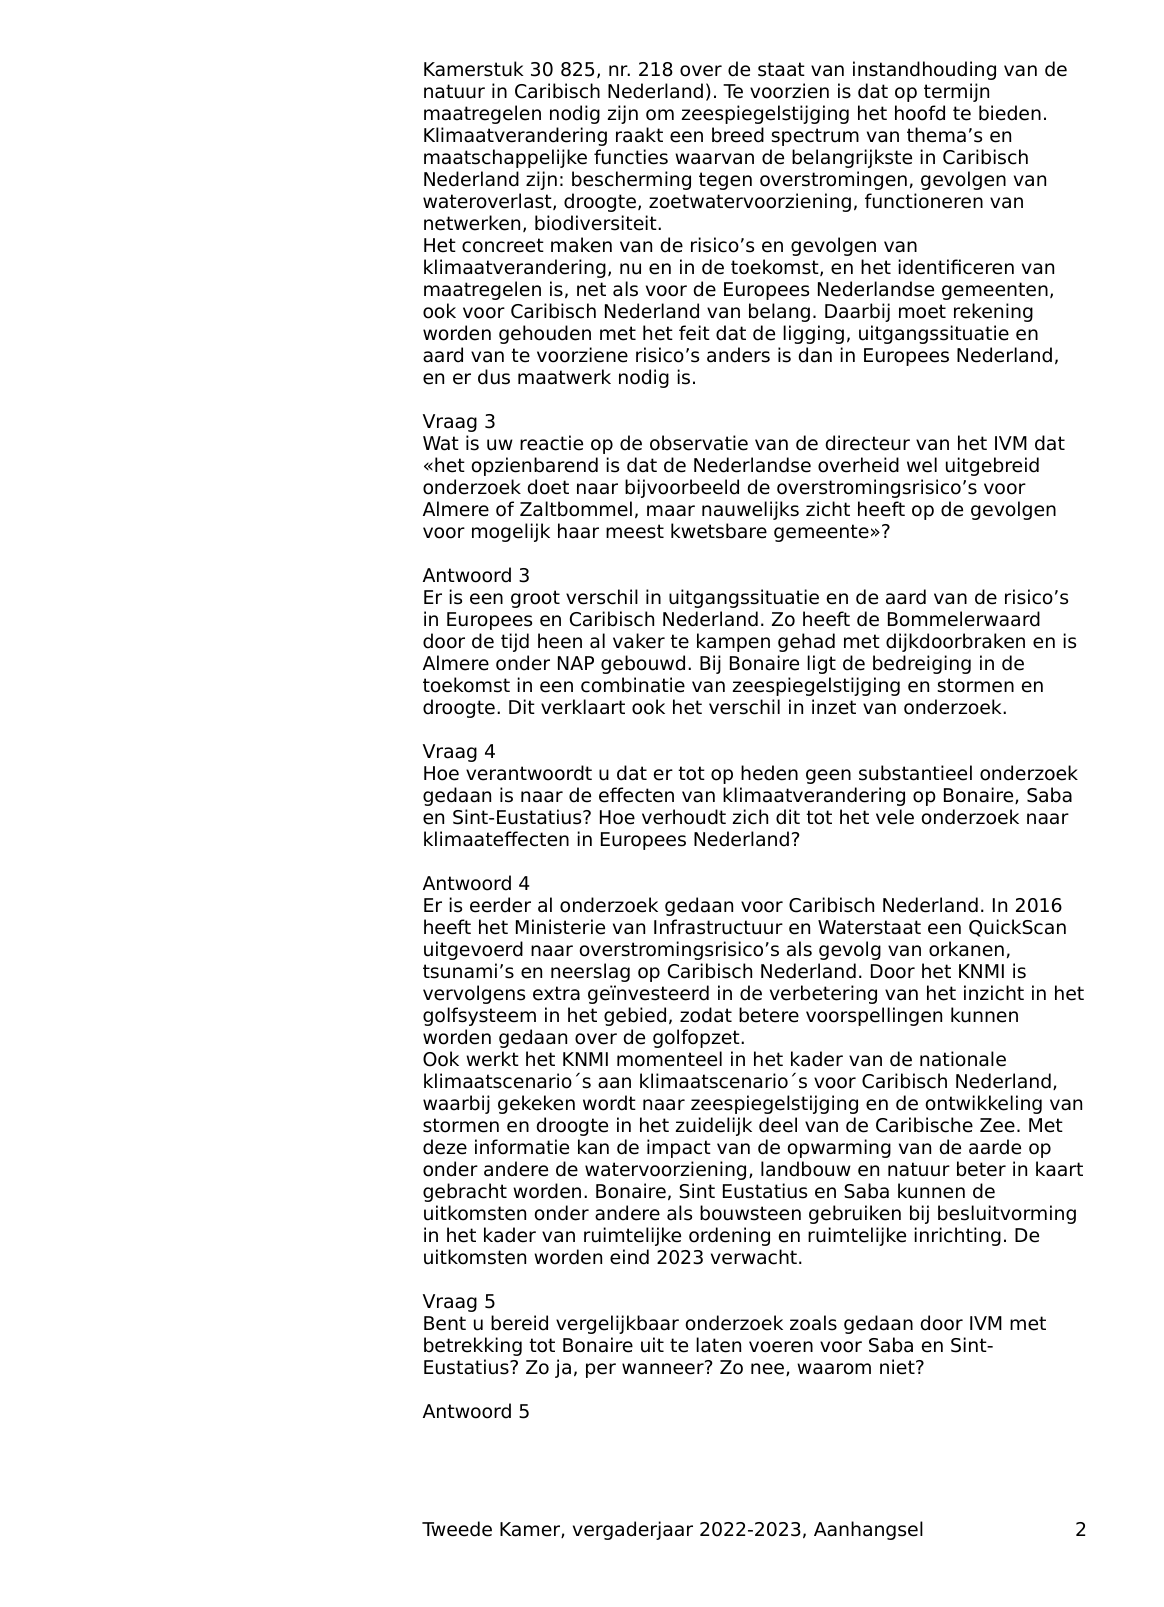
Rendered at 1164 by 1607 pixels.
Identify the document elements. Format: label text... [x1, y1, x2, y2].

text Vraag 5 [422, 1291, 1087, 1313]
text Bent u bereid vergelijkbaar onderzoek zoals gedaan door IVM met betrekking tot Bonaire uit te laten voeren voor Saba en Sint-Eustatius? Zo ja, per wanneer? Zo nee, waarom niet? [422, 1313, 1087, 1379]
text Vraag 4 [422, 741, 1087, 763]
text Ook werkt het KNMI momenteel in het kader van de nationale klimaatscenario´s aan klimaatscenario´s voor Caribisch Nederland, waarbij gekeken wordt naar zeespiegelstijging en de ontwikkeling van stormen en droogte in het zuidelijk deel van de Caribische Zee. Met deze informatie kan de impact van de opwarming van de aarde op onder andere de watervoorziening, landbouw en natuur beter in kaart gebracht worden. Bonaire, Sint Eustatius en Saba kunnen de uitkomsten onder andere als bouwsteen gebruiken bij besluitvorming in het kader van ruimtelijke ordening en ruimtelijke inrichting. De uitkomsten worden eind 2023 verwacht. [422, 1049, 1087, 1269]
text Antwoord 3 [422, 565, 1087, 587]
text Hoe verantwoordt u dat er tot op heden geen substantieel onderzoek gedaan is naar de effecten van klimaatverandering op Bonaire, Saba en Sint-Eustatius? Hoe verhoudt zich dit tot het vele onderzoek naar klimaateffecten in Europees Nederland? [422, 763, 1087, 851]
text Er is een groot verschil in uitgangssituatie en de aard van de risico’s in Europees en Caribisch Nederland. Zo heeft de Bommelerwaard door de tijd heen al vaker te kampen gehad met dijkdoorbraken en is Almere onder NAP gebouwd. Bij Bonaire ligt de bedreiging in de toekomst in een combinatie van zeespiegelstijging en stormen en droogte. Dit verklaart ook het verschil in inzet van onderzoek. [422, 587, 1087, 719]
text Antwoord 5 [422, 1401, 1087, 1423]
text Het concreet maken van de risico’s en gevolgen van klimaatverandering, nu en in de toekomst, en het identificeren van maatregelen is, net als voor de Europees Nederlandse gemeenten, ook voor Caribisch Nederland van belang. Daarbij moet rekening worden gehouden met het feit dat de ligging, uitgangssituatie en aard van te voorziene risico’s anders is dan in Europees Nederland, en er dus maatwerk nodig is. [422, 235, 1087, 389]
text Antwoord 4 [422, 873, 1087, 895]
text Klimaatverandering raakt een breed spectrum van thema’s en maatschappelijke functies waarvan de belangrijkste in Caribisch Nederland zijn: bescherming tegen overstromingen, gevolgen van wateroverlast, droogte, zoetwatervoorziening, functioneren van netwerken, biodiversiteit. [422, 125, 1087, 235]
text Kamerstuk 30 825, nr. 218 over de staat van instandhouding van de natuur in Caribisch Nederland). Te voorzien is dat op termijn maatregelen nodig zijn om zeespiegelstijging het hoofd te bieden. [422, 59, 1087, 125]
text Vraag 3 [422, 411, 1087, 433]
text Wat is uw reactie op de observatie van de directeur van het IVM dat «het opzienbarend is dat de Nederlandse overheid wel uitgebreid onderzoek doet naar bijvoorbeeld de overstromingsrisico’s voor Almere of Zaltbommel, maar nauwelijks zicht heeft op de gevolgen voor mogelijk haar meest kwetsbare gemeente»? [422, 433, 1087, 543]
text Er is eerder al onderzoek gedaan voor Caribisch Nederland. In 2016 heeft het Ministerie van Infrastructuur en Waterstaat een QuickScan uitgevoerd naar overstromingsrisico’s als gevolg van orkanen, tsunami’s en neerslag op Caribisch Nederland. Door het KNMI is vervolgens extra geïnvesteerd in de verbetering van het inzicht in het golfsysteem in het gebied, zodat betere voorspellingen kunnen worden gedaan over de golfopzet. [422, 895, 1087, 1049]
